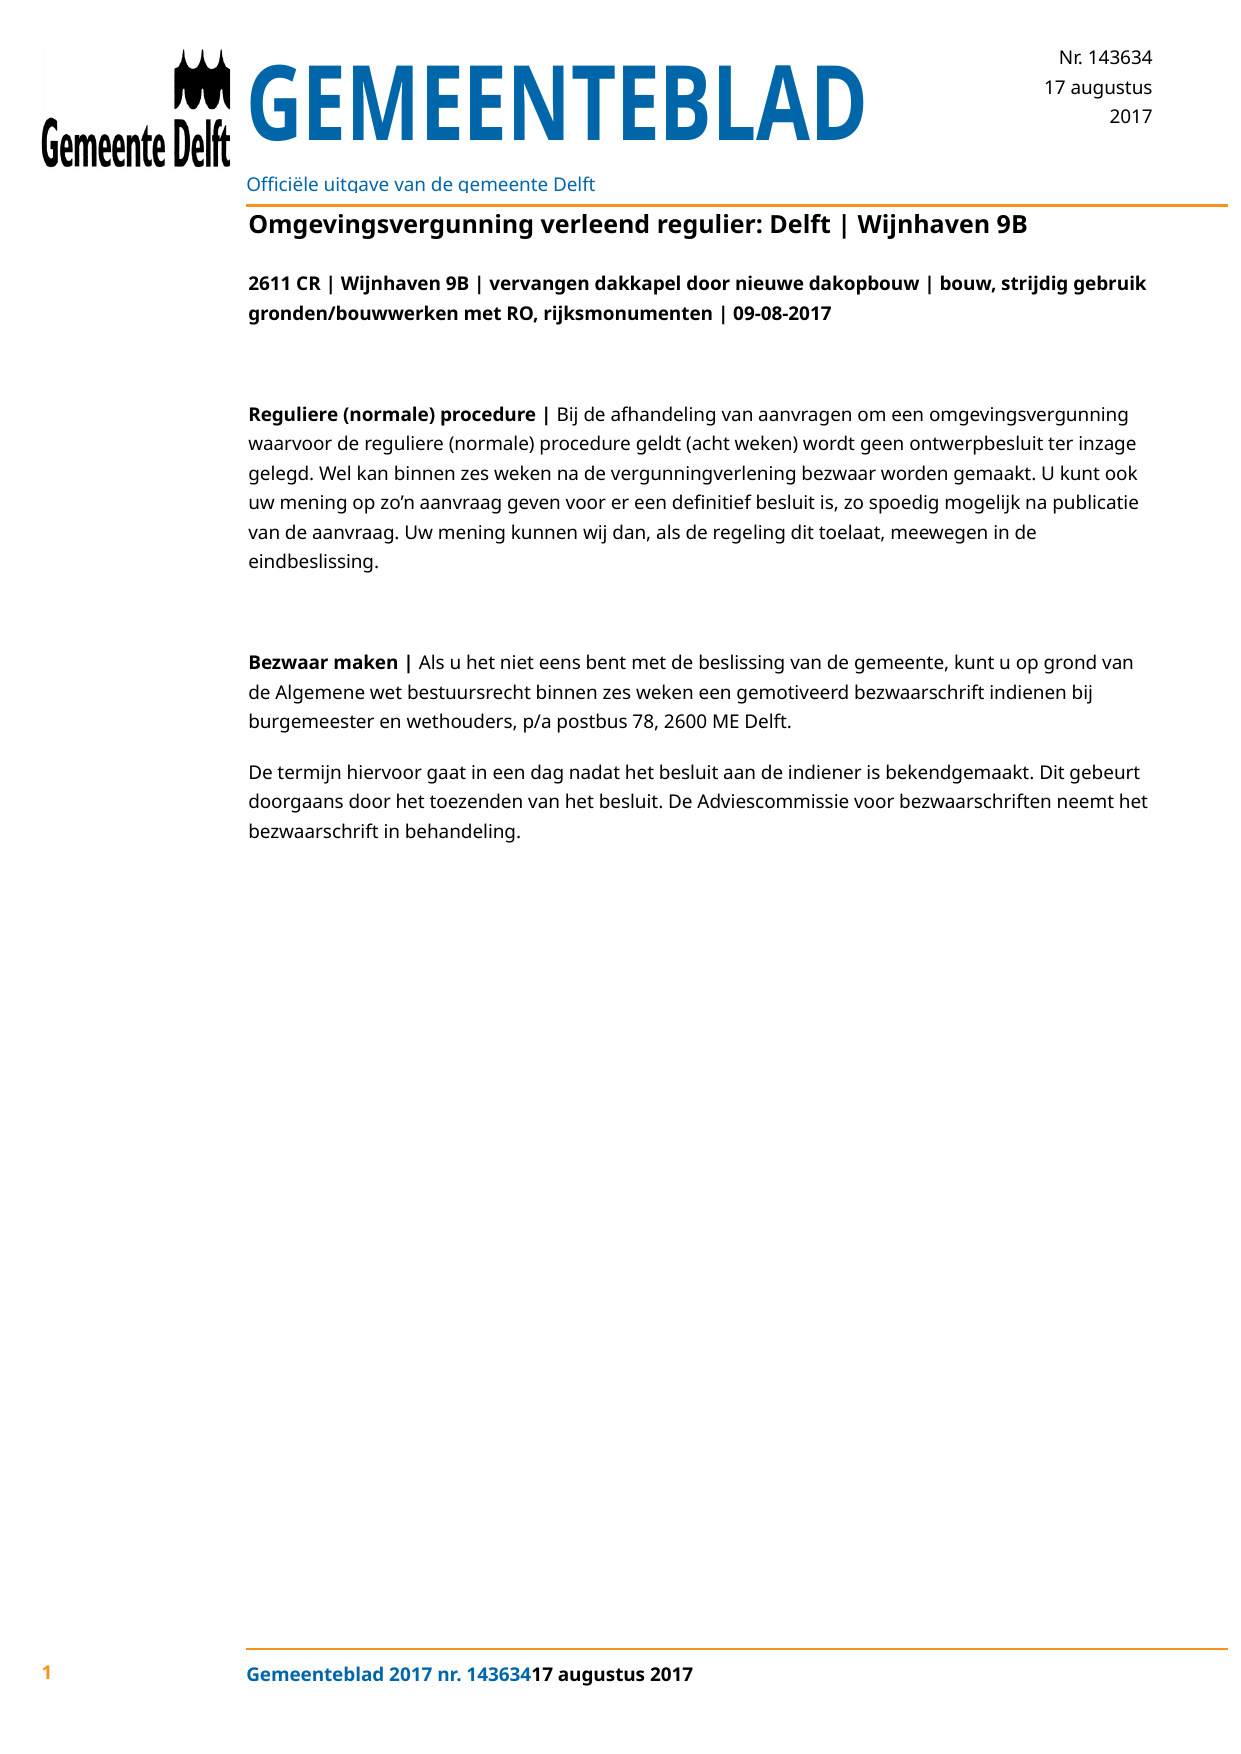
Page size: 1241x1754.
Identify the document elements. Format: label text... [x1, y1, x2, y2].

picture [41, 47, 231, 172]
text Omgevingsvergunning verleend regulier: Delft | Wijnhaven 9B [248, 207, 1152, 241]
text Bezwaar maken | Als u het niet eens bent met de beslissing van de gemeente, kunt u op grond van de Algemene wet bestuursrecht binnen zes weken een gemotiveerd bezwaarschrift indienen bij burgemeester en wethouders, p/a postbus 78, 2600 ME Delft. [248, 649, 1152, 734]
text De termijn hiervoor gaat in een dag nadat het besluit aan de indiener is bekendgemaakt. Dit gebeurt doorgaans door het toezenden van het besluit. De Adviescommissie voor bezwaarschriften neemt het bezwaarschrift in behandeling. [248, 759, 1152, 844]
text 2611 CR | Wijnhaven 9B | vervangen dakkapel door nieuwe dakopbouw | bouw, strijdig gebruik gronden/bouwwerken met RO, rijksmonumenten | 09-08-2017 [248, 270, 1152, 326]
text Reguliere (normale) procedure | Bij de afhandeling van aanvragen om een omgevingsvergunning waarvoor de reguliere (normale) procedure geldt (acht weken) wordt geen ontwerpbesluit ter inzage gelegd. Wel kan binnen zes weken na de vergunningverlening bezwaar worden gemaakt. U kunt ook uw mening op zo’n aanvraag geven voor er een definitief besluit is, zo spoedig mogelijk na publicatie van de aanvraag. Uw mening kunnen wij dan, als de regeling dit toelaat, meewegen in de eindbeslissing. [248, 401, 1152, 574]
